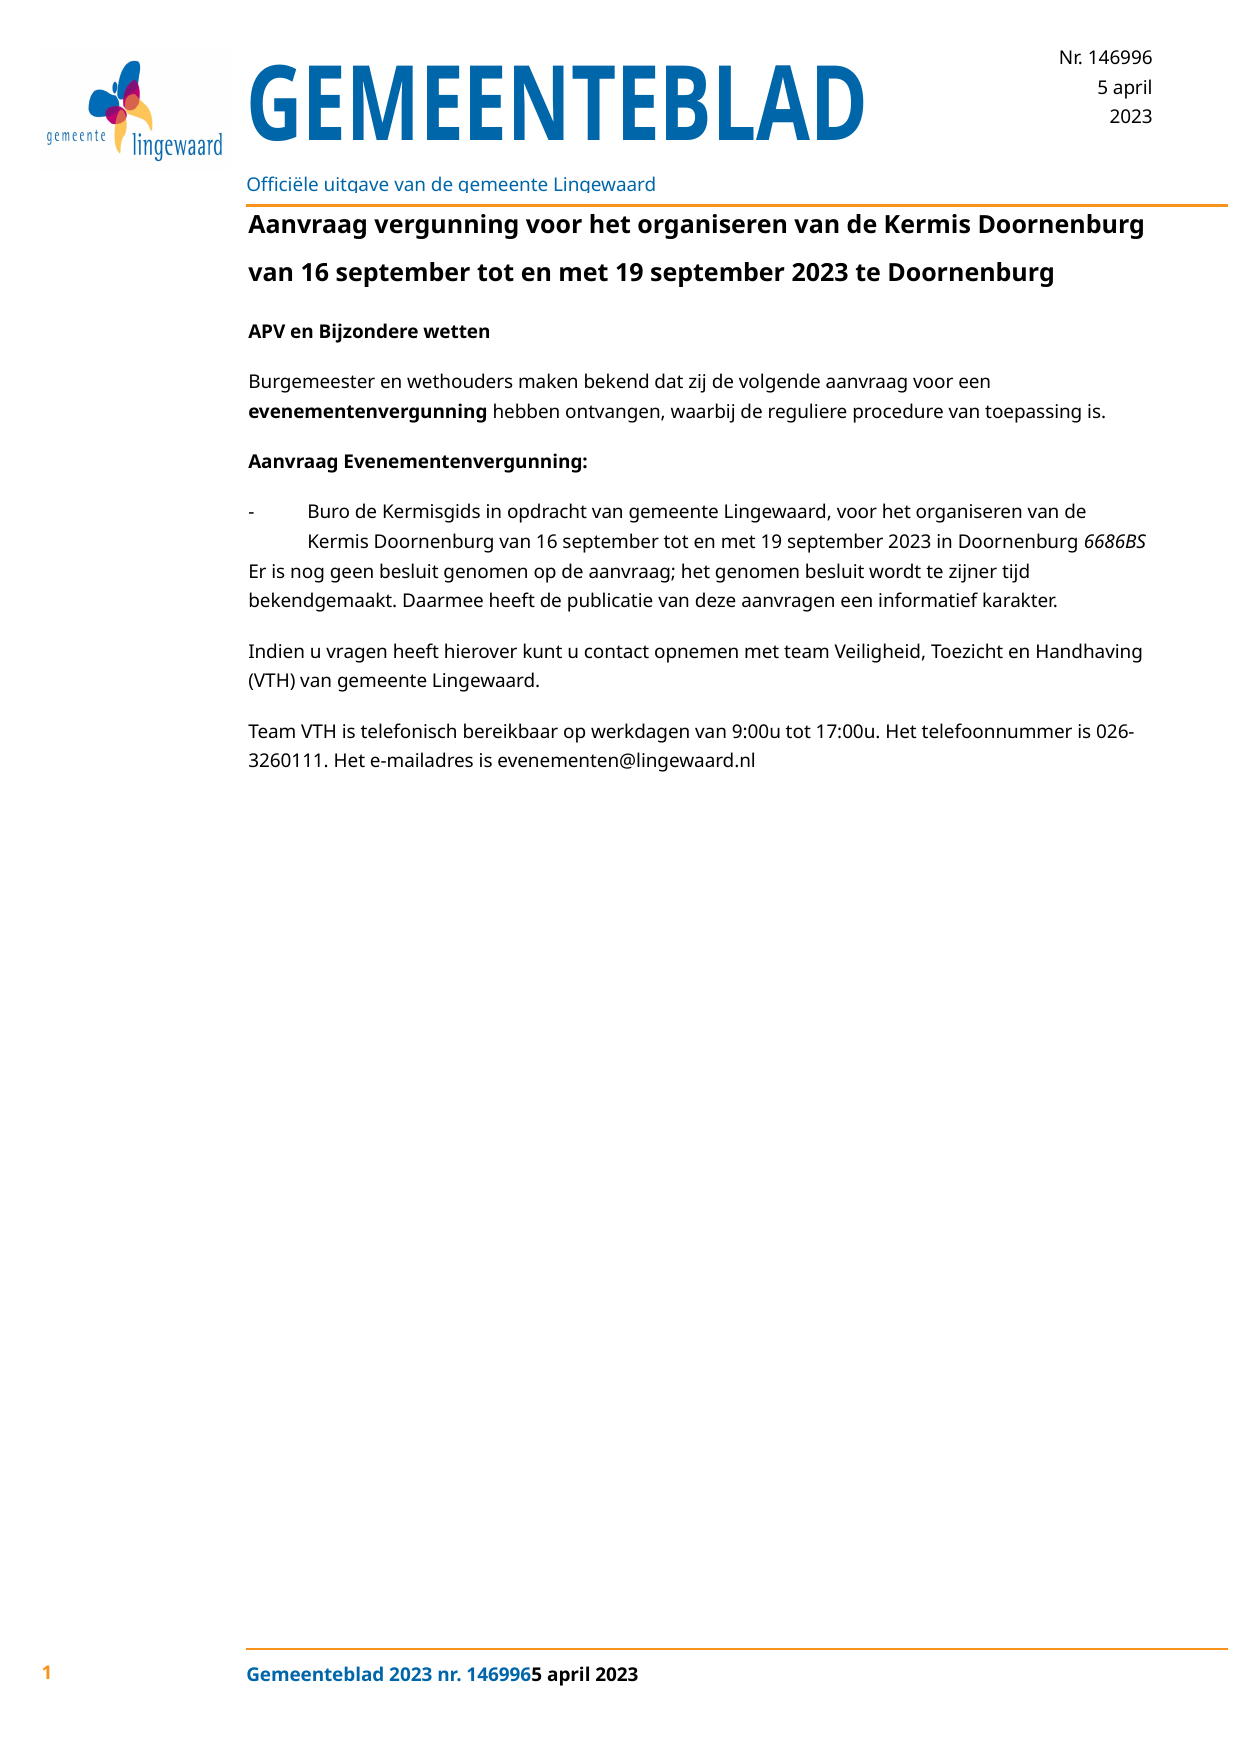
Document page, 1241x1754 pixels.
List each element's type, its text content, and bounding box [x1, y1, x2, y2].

text Er is nog geen besluit genomen op de aanvraag; het genomen besluit wordt te zijner tijd bekendgemaakt. Daarmee heeft de publicatie van deze aanvragen een informatief karakter. [248, 558, 1152, 613]
list Buro de Kermisgids in opdracht van gemeente Lingewaard, voor het organiseren van de Kermis Doornenburg van 16 september tot en met 19 september 2023 in Doornenburg 6686BS [248, 499, 1152, 554]
text Indien u vragen heeft hierover kunt u contact opnemen met team Veiligheid, Toezicht en Handhaving (VTH) van gemeente Lingewaard. [248, 638, 1152, 693]
text APV en Bijzondere wetten [248, 318, 1152, 344]
text Aanvraag vergunning voor het organiseren van de Kermis Doornenburg van 16 september tot en met 19 september 2023 te Doornenburg [248, 207, 1152, 288]
text Burgemeester en wethouders maken bekend dat zij de volgende aanvraag voor een evenementenvergunning hebben ontvangen, waarbij de reguliere procedure van toepassing is. [248, 368, 1152, 424]
text Team VTH is telefonisch bereikbaar op werkdagen van 9:00u tot 17:00u. Het telefoonnummer is 026-3260111. Het e-mailadres is evenementen@lingewaard.nl [248, 718, 1152, 773]
text Aanvraag Evenementenvergunning: [248, 448, 1152, 474]
picture [41, 47, 231, 172]
